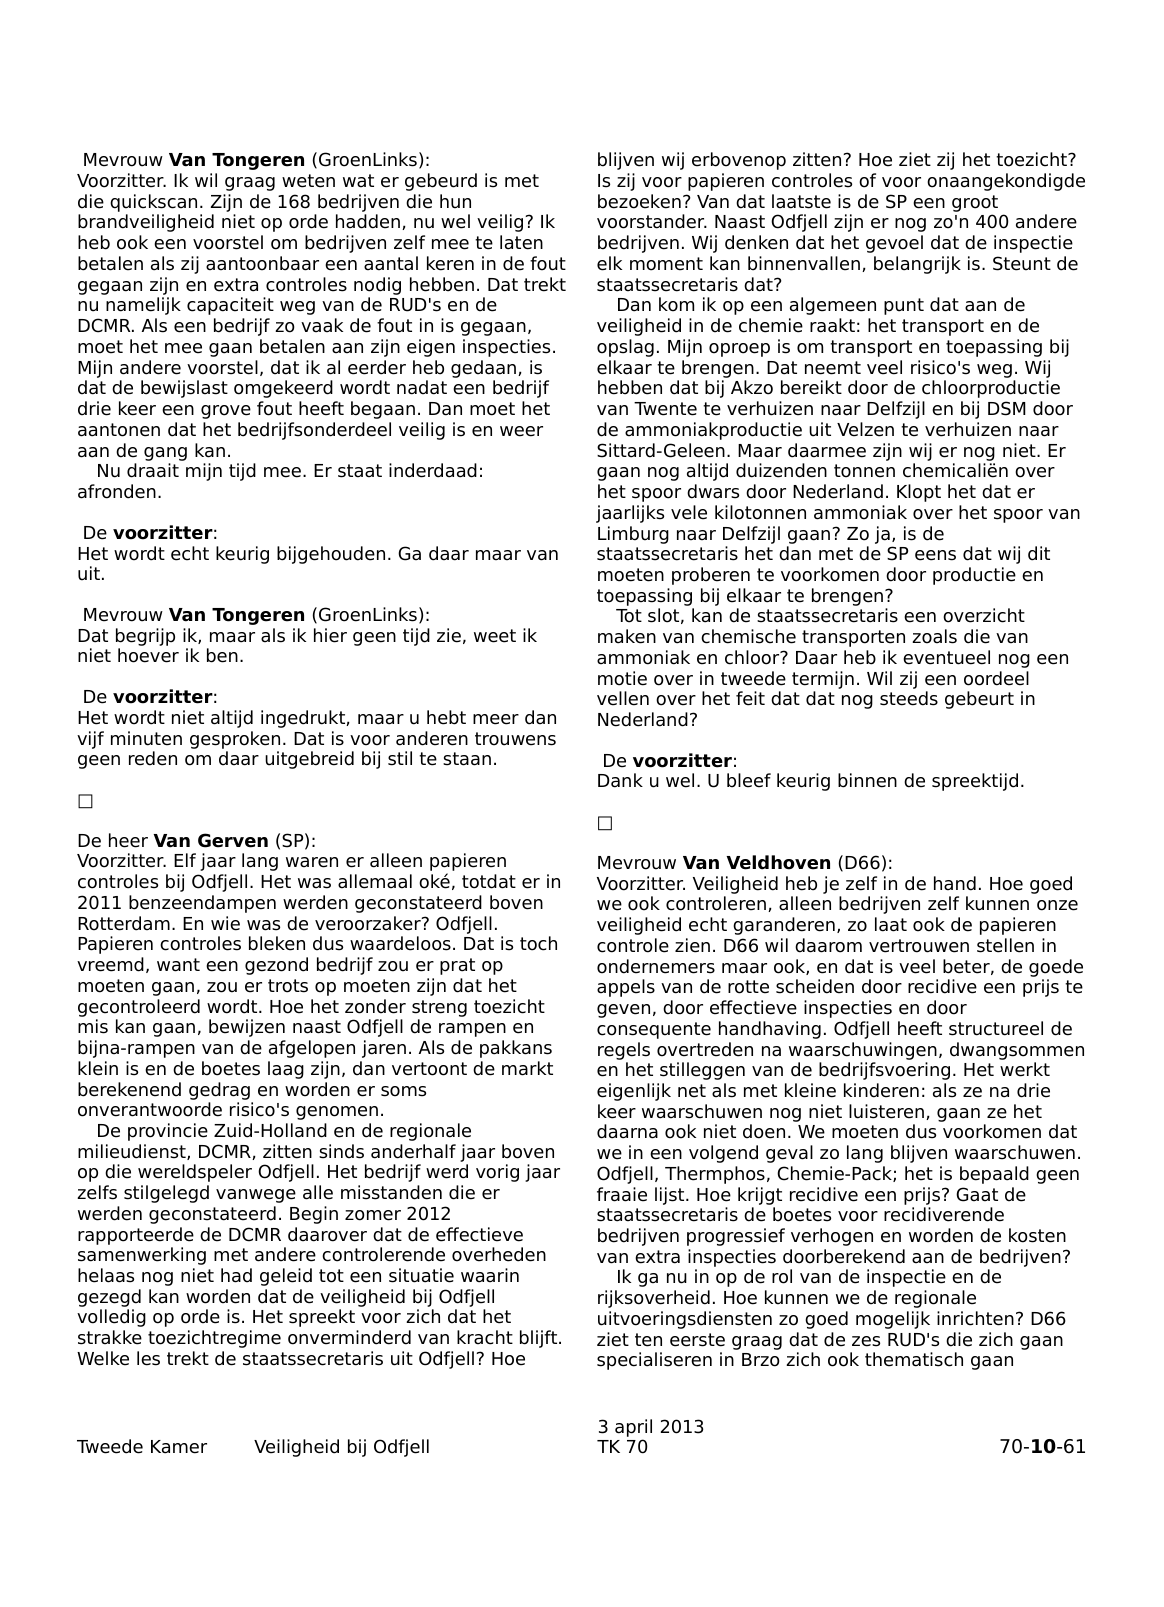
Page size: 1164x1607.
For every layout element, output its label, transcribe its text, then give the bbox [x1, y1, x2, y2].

text De heer Van Gerven (SP): [77, 831, 567, 851]
text Tot slot, kan de staatssecretaris een overzicht maken van chemische transporten zoals die van ammoniak en chloor? Daar heb ik eventueel nog een motie over in tweede termijn. Wil zij een oordeel vellen over het feit dat dat nog steeds gebeurt in Nederland? [596, 606, 1087, 731]
text Mevrouw Van Tongeren (GroenLinks): [77, 605, 567, 626]
text blijven wij erbovenop zitten? Hoe ziet zij het toezicht? Is zij voor papieren controles of voor onaangekondigde bezoeken? Van dat laatste is de SP een groot voorstander. Naast Odfjell zijn er nog zo'n 400 andere bedrijven. Wij denken dat het gevoel dat de inspectie elk moment kan binnenvallen, belangrijk is. Steunt de staatssecretaris dat? [596, 150, 1087, 295]
text Ik ga nu in op de rol van de inspectie en de rijksoverheid. Hoe kunnen we de regionale uitvoeringsdiensten zo goed mogelijk inrichten? D66 ziet ten eerste graag dat de zes RUD's die zich gaan specialiseren in Brzo zich ook thematisch gaan [596, 1267, 1087, 1371]
text Voorzitter. Veiligheid heb je zelf in de hand. Hoe goed we ook controleren, alleen bedrijven zelf kunnen onze veiligheid echt garanderen, zo laat ook de papieren controle zien. D66 wil daarom vertrouwen stellen in ondernemers maar ook, en dat is veel beter, de goede appels van de rotte scheiden door recidive een prijs te geven, door effectieve inspecties en door consequente handhaving. Odfjell heeft structureel de regels overtreden na waarschuwingen, dwangsommen en het stilleggen van de bedrijfsvoering. Het werkt eigenlijk net als met kleine kinderen: als ze na drie keer waarschuwen nog niet luisteren, gaan ze het daarna ook niet doen. We moeten dus voorkomen dat we in een volgend geval zo lang blijven waarschuwen. Odfjell, Thermphos, Chemie-Pack; het is bepaald geen fraaie lijst. Hoe krijgt recidive een prijs? Gaat de staatssecretaris de boetes voor recidiverende bedrijven progressief verhogen en worden de kosten van extra inspecties doorberekend aan de bedrijven? [596, 873, 1087, 1267]
text □ [77, 790, 567, 811]
text Dank u wel. U bleef keurig binnen de spreektijd. [596, 771, 1087, 792]
text □ [596, 812, 1087, 833]
text De voorzitter: [596, 751, 1087, 771]
text Mevrouw Van Tongeren (GroenLinks): [77, 150, 567, 171]
text Het wordt echt keurig bijgehouden. Ga daar maar van uit. [77, 543, 567, 585]
text Het wordt niet altijd ingedrukt, maar u hebt meer dan vijf minuten gesproken. Dat is voor anderen trouwens geen reden om daar uitgebreid bij stil te staan. [77, 708, 567, 770]
text De provincie Zuid-Holland en de regionale milieudienst, DCMR, zitten sinds anderhalf jaar boven op die wereldspeler Odfjell. Het bedrijf werd vorig jaar zelfs stilgelegd vanwege alle misstanden die er werden geconstateerd. Begin zomer 2012 rapporteerde de DCMR daarover dat de effectieve samenwerking met andere controlerende overheden helaas nog niet had geleid tot een situatie waarin gezegd kan worden dat de veiligheid bij Odfjell volledig op orde is. Het spreekt voor zich dat het strakke toezichtregime onverminderd van kracht blijft. Welke les trekt de staatssecretaris uit Odfjell? Hoe [77, 1121, 567, 1369]
text Voorzitter. Elf jaar lang waren er alleen papieren controles bij Odfjell. Het was allemaal oké, totdat er in 2011 benzeendampen werden geconstateerd boven Rotterdam. En wie was de veroorzaker? Odfjell. Papieren controles bleken dus waardeloos. Dat is toch vreemd, want een gezond bedrijf zou er prat op moeten gaan, zou er trots op moeten zijn dat het gecontroleerd wordt. Hoe het zonder streng toezicht mis kan gaan, bewijzen naast Odfjell de rampen en bijna-rampen van de afgelopen jaren. Als de pakkans klein is en de boetes laag zijn, dan vertoont de markt berekenend gedrag en worden er soms onverantwoorde risico's genomen. [77, 851, 567, 1121]
text Dan kom ik op een algemeen punt dat aan de veiligheid in de chemie raakt: het transport en de opslag. Mijn oproep is om transport en toepassing bij elkaar te brengen. Dat neemt veel risico's weg. Wij hebben dat bij Akzo bereikt door de chloorproductie van Twente te verhuizen naar Delfzijl en bij DSM door de ammoniakproductie uit Velzen te verhuizen naar Sittard-Geleen. Maar daarmee zijn wij er nog niet. Er gaan nog altijd duizenden tonnen chemicaliën over het spoor dwars door Nederland. Klopt het dat er jaarlijks vele kilotonnen ammoniak over het spoor van Limburg naar Delfzijl gaan? Zo ja, is de staatssecretaris het dan met de SP eens dat wij dit moeten proberen te voorkomen door productie en toepassing bij elkaar te brengen? [596, 295, 1087, 606]
text De voorzitter: [77, 687, 567, 708]
text Dat begrijp ik, maar als ik hier geen tijd zie, weet ik niet hoever ik ben. [77, 626, 567, 667]
text Nu draait mijn tijd mee. Er staat inderdaad: afronden. [77, 461, 567, 503]
text Voorzitter. Ik wil graag weten wat er gebeurd is met die quickscan. Zijn de 168 bedrijven die hun brandveiligheid niet op orde hadden, nu wel veilig? Ik heb ook een voorstel om bedrijven zelf mee te laten betalen als zij aantoonbaar een aantal keren in de fout gegaan zijn en extra controles nodig hebben. Dat trekt nu namelijk capaciteit weg van de RUD's en de DCMR. Als een bedrijf zo vaak de fout in is gegaan, moet het mee gaan betalen aan zijn eigen inspecties. Mijn andere voorstel, dat ik al eerder heb gedaan, is dat de bewijslast omgekeerd wordt nadat een bedrijf drie keer een grove fout heeft begaan. Dan moet het aantonen dat het bedrijfsonderdeel veilig is en weer aan de gang kan. [77, 171, 567, 461]
text Mevrouw Van Veldhoven (D66): [596, 853, 1087, 873]
text De voorzitter: [77, 523, 567, 543]
